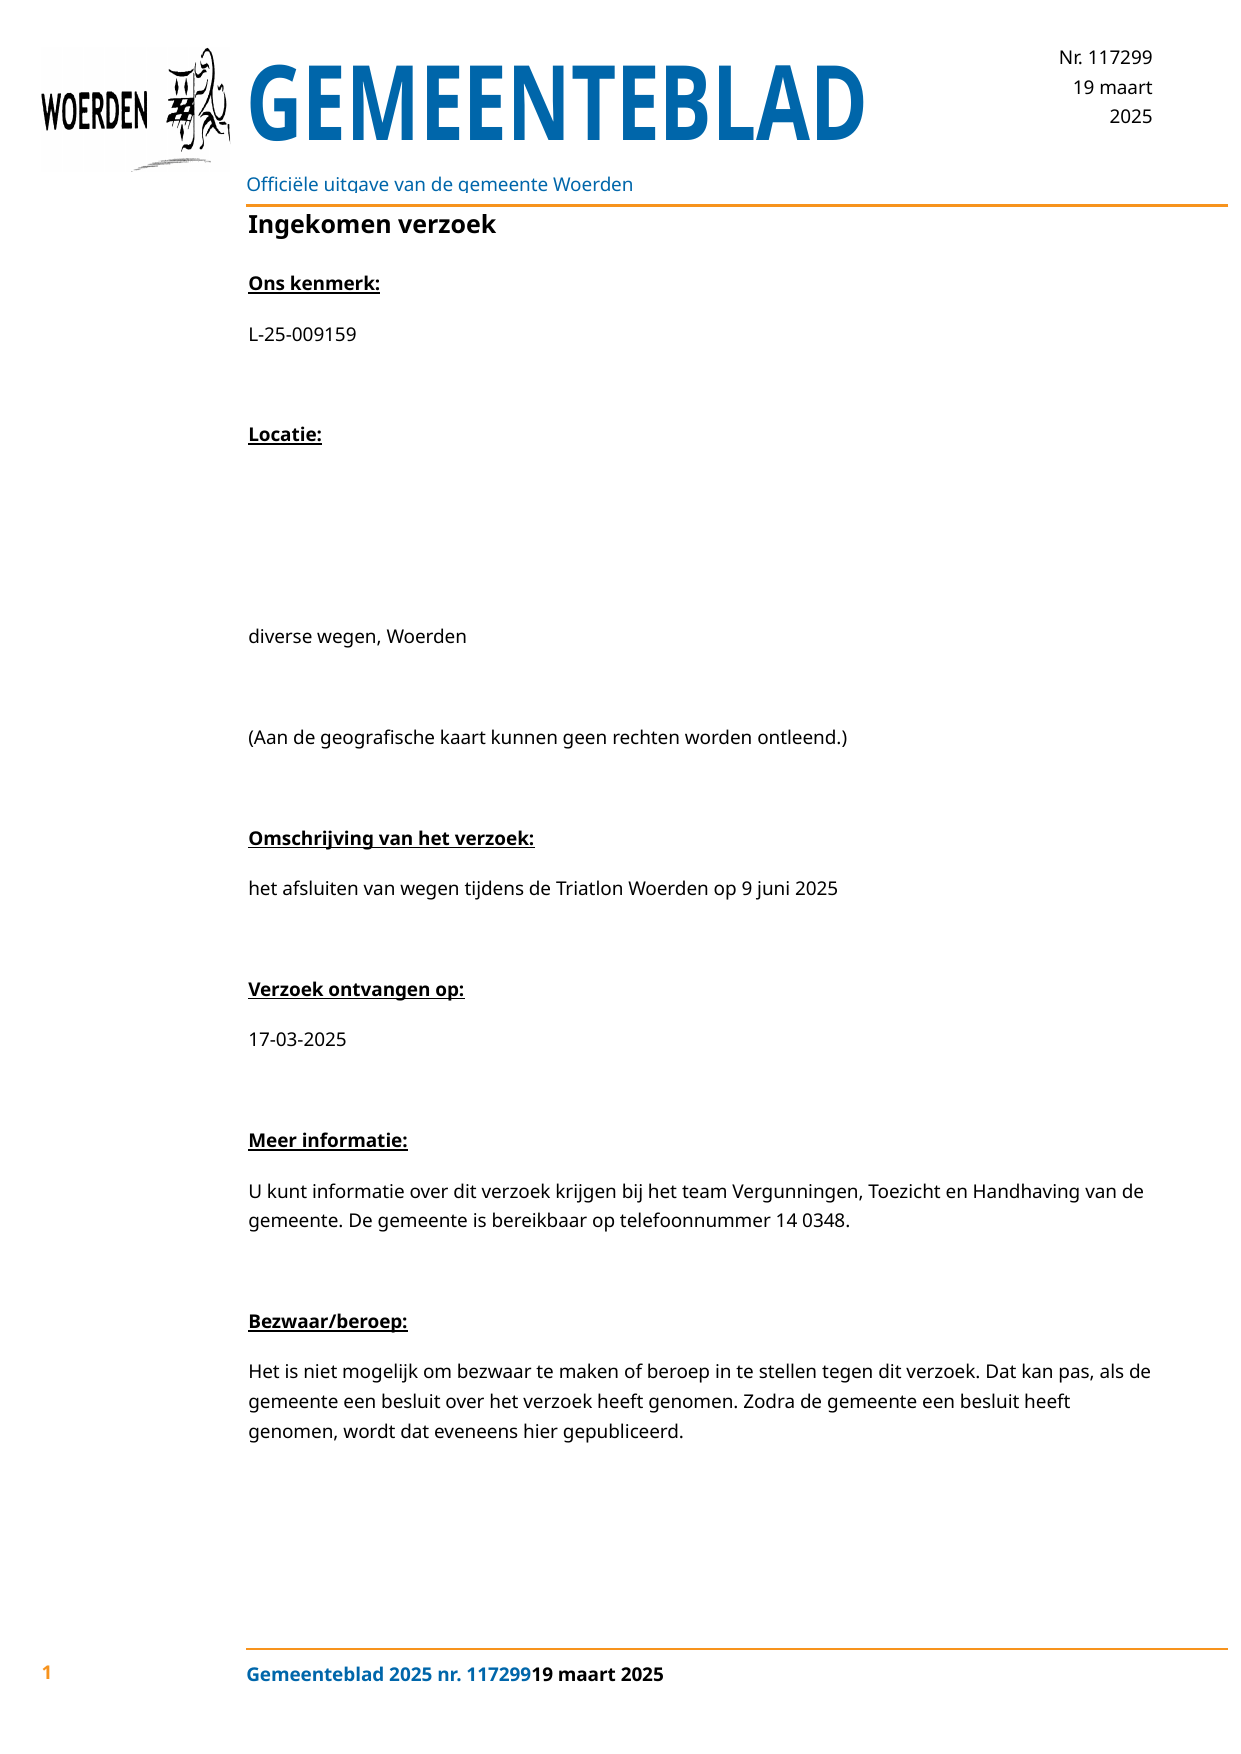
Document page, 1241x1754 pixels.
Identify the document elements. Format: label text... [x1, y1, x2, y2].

text Het is niet mogelijk om bezwaar te maken of beroep in te stellen tegen dit verzoek. Dat kan pas, als de gemeente een besluit over het verzoek heeft genomen. Zodra de gemeente een besluit heeft genomen, wordt dat eveneens hier gepubliceerd. [248, 1359, 1152, 1443]
text Ingekomen verzoek [248, 207, 1152, 241]
text Bezwaar/beroep: [248, 1308, 1152, 1334]
text L-25-009159 [248, 321, 1152, 346]
text 17-03-2025 [248, 1027, 1152, 1052]
text het afsluiten van wegen tijdens de Triatlon Woerden op 9 juni 2025 [248, 875, 1152, 901]
text Omschrijving van het verzoek: [248, 825, 1152, 851]
text diverse wegen, Woerden [248, 623, 1152, 649]
text Ons kenmerk: [248, 270, 1152, 296]
text (Aan de geografische kaart kunnen geen rechten worden ontleend.) [248, 724, 1152, 750]
text Meer informatie: [248, 1127, 1152, 1153]
text Verzoek ontvangen op: [248, 976, 1152, 1002]
picture [41, 47, 231, 172]
text Locatie: [248, 422, 1152, 447]
text U kunt informatie over dit verzoek krijgen bij het team Vergunningen, Toezicht en Handhaving van de gemeente. De gemeente is bereikbaar op telefoonnummer 14 0348. [248, 1178, 1152, 1233]
